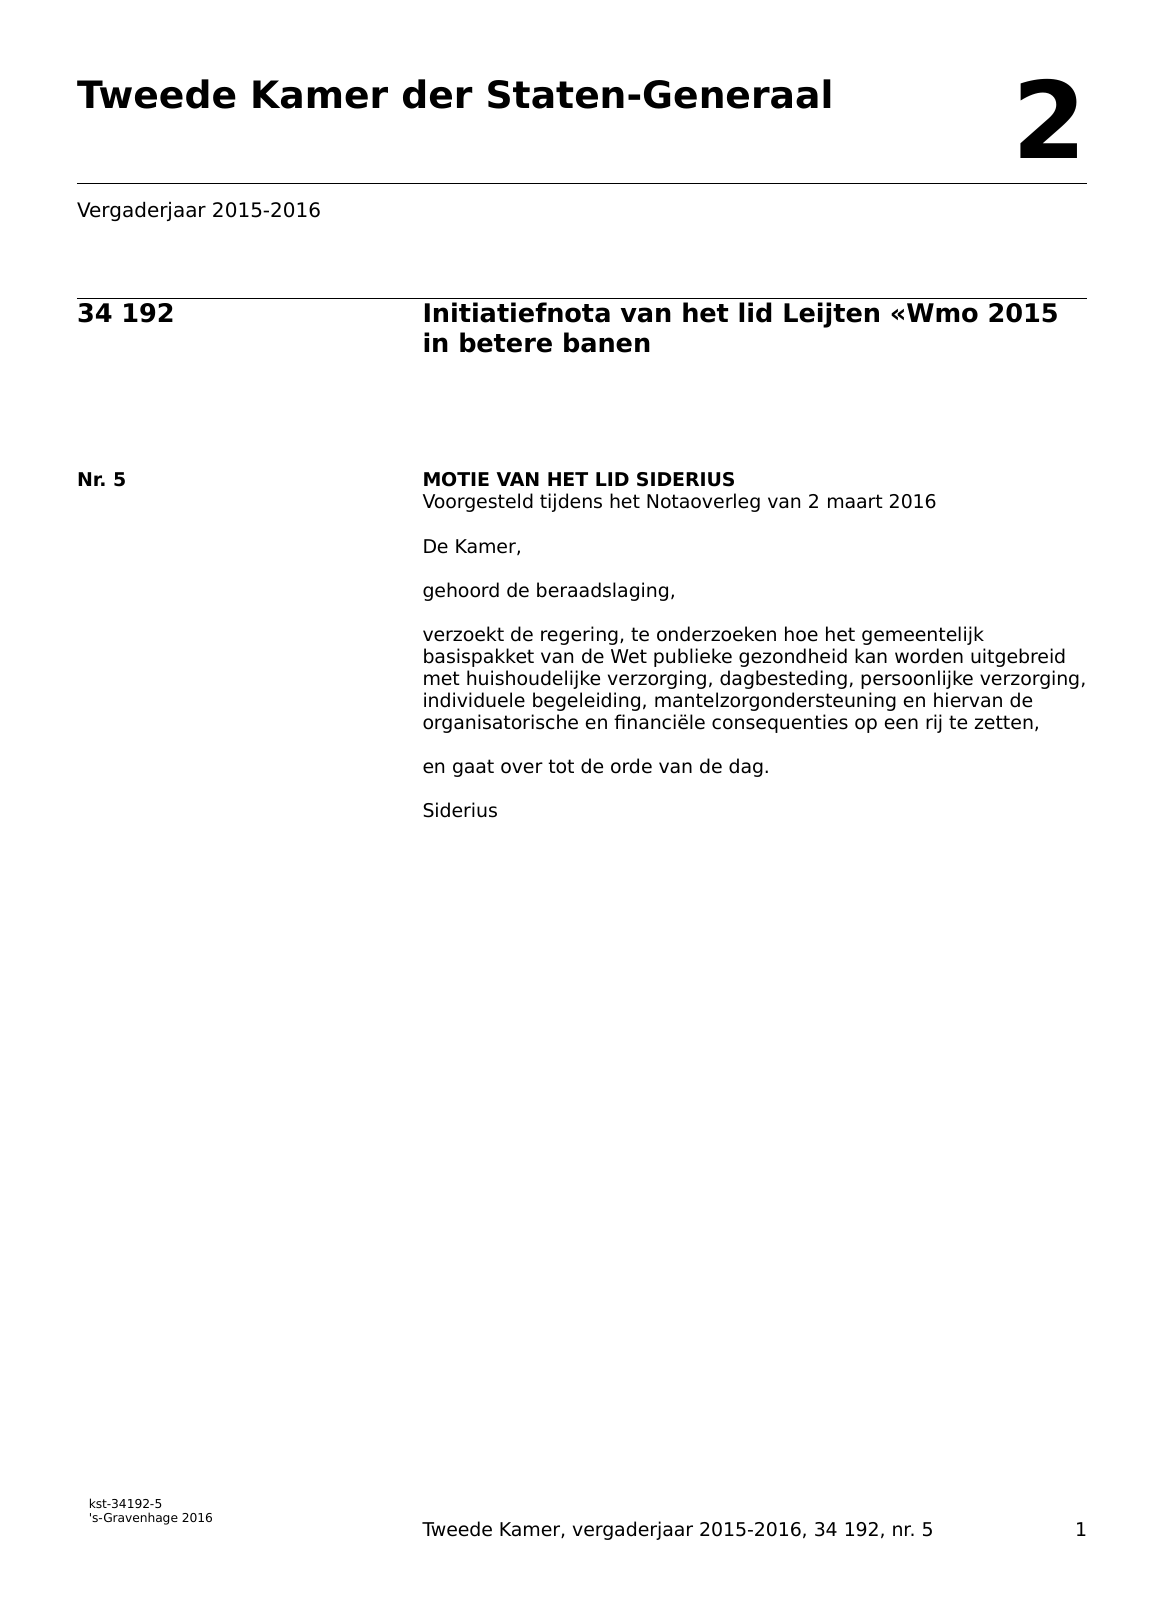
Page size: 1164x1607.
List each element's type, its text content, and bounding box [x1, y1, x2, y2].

text kst-34192-5 [88, 1497, 323, 1511]
table_cell Vergaderjaar 2015-2016 [77, 184, 1087, 298]
text Voorgesteld tijdens het Notaoverleg van 2 maart 2016 [422, 491, 1087, 513]
text en gaat over tot de orde van de dag. [422, 756, 1087, 778]
table_header Tweede Kamer der Staten-Generaal [77, 59, 886, 183]
subtitle 34 192 Initiatiefnota van het lid Leijten «Wmo 2015 in betere banen [77, 299, 1087, 358]
text gehoord de beraadslaging, [422, 580, 1087, 602]
table_header 2 [886, 59, 1087, 183]
text 's-Gravenhage 2016 [88, 1511, 323, 1525]
text verzoekt de regering, te onderzoeken hoe het gemeentelijk basispakket van de Wet publieke gezondheid kan worden uitgebreid met huishoudelijke verzorging, dagbesteding, persoonlijke verzorging, individuele begeleiding, mantelzorgondersteuning en hiervan de organisatorische en financiële consequenties op een rij te zetten, [422, 624, 1087, 734]
text De Kamer, [422, 536, 1087, 557]
text Siderius [422, 800, 1087, 822]
subtitle Nr. 5 MOTIE VAN HET LID SIDERIUS [77, 469, 1087, 491]
